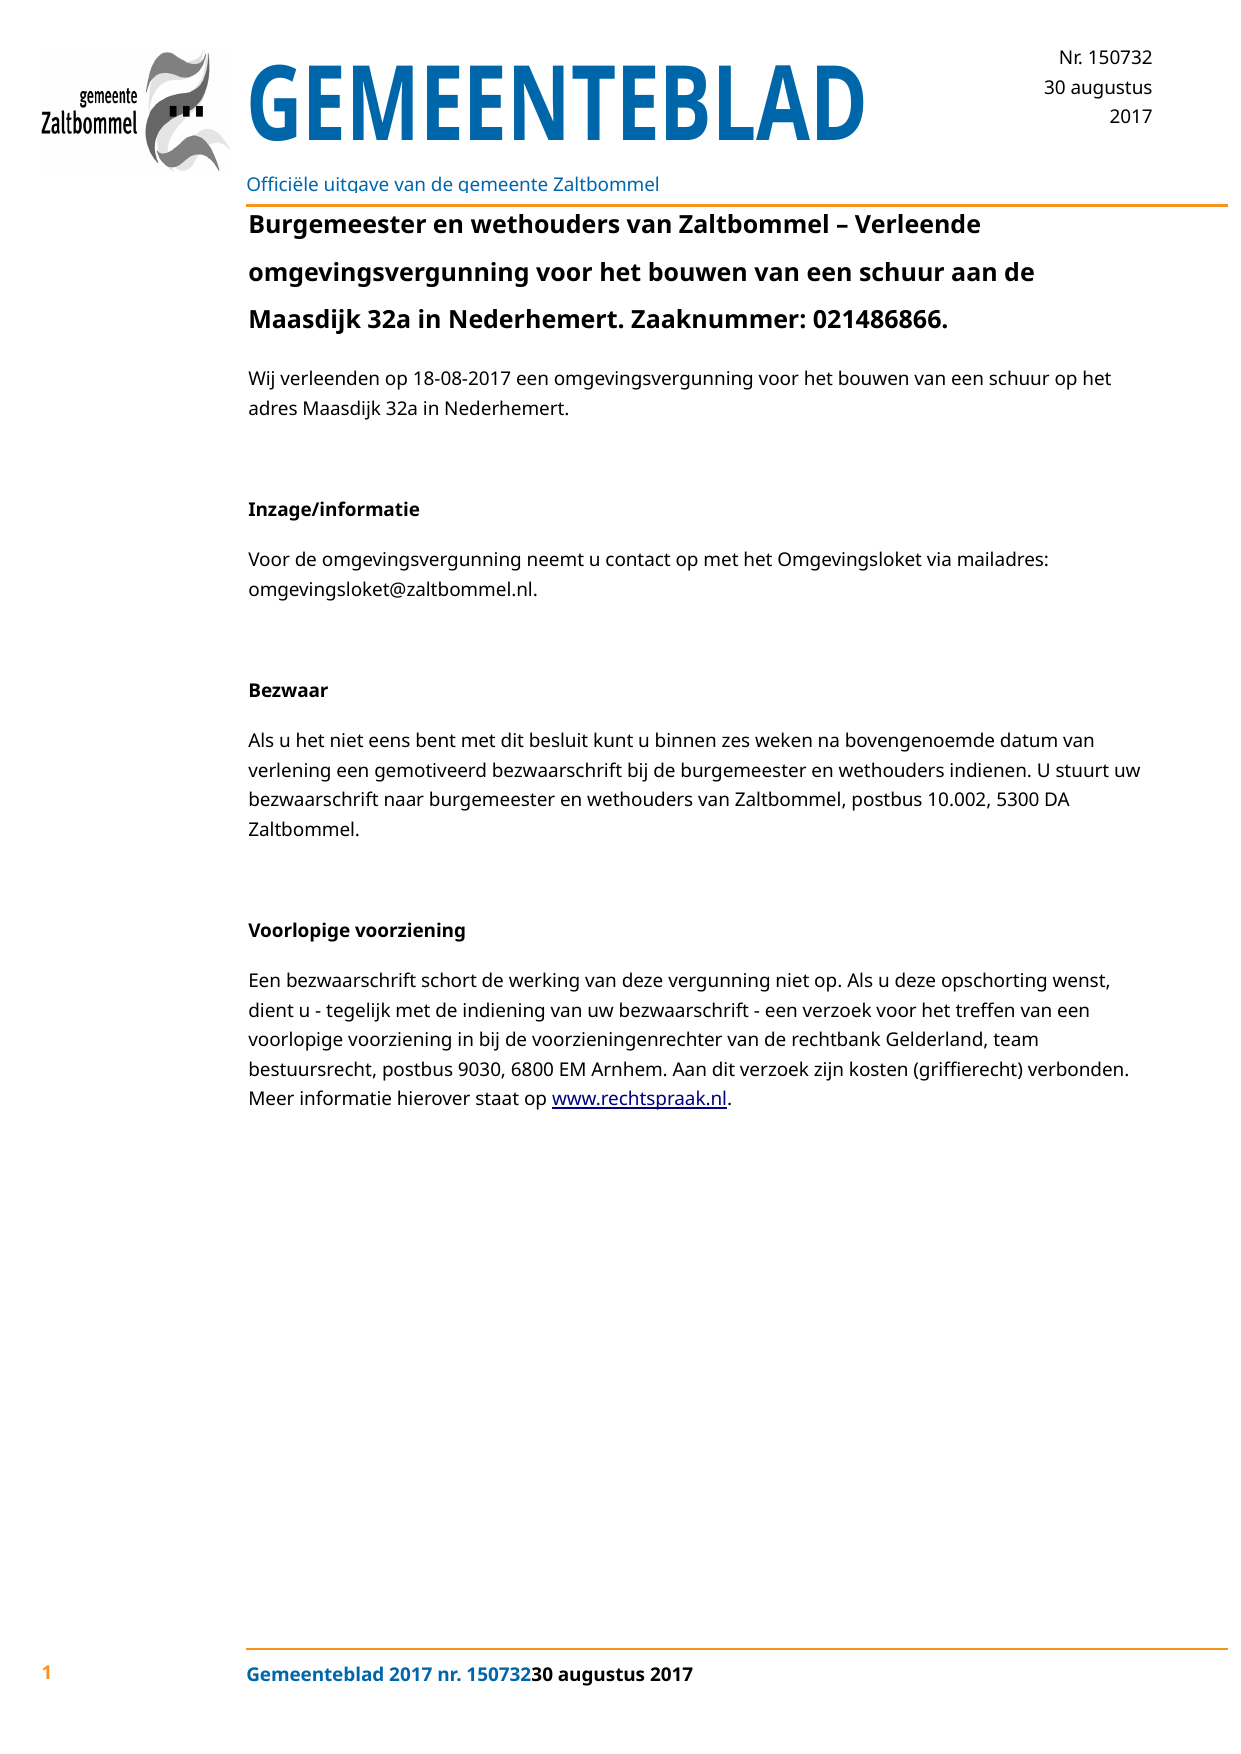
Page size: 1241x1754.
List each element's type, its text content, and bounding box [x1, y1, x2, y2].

picture [41, 47, 231, 172]
text Bezwaar [248, 677, 1152, 702]
text Een bezwaarschrift schort de werking van deze vergunning niet op. Als u deze opschorting wenst, dient u - tegelijk met de indiening van uw bezwaarschrift - een verzoek voor het treffen van een voorlopige voorziening in bij de voorzieningenrechter van de rechtbank Gelderland, team bestuursrecht, postbus 9030, 6800 EM Arnhem. Aan dit verzoek zijn kosten (griffierecht) verbonden. Meer informatie hierover staat op www.rechtspraak.nl. [248, 967, 1152, 1111]
text Wij verleenden op 18-08-2017 een omgevingsvergunning voor het bouwen van een schuur op het adres Maasdijk 32a in Nederhemert. [248, 366, 1152, 421]
text Burgemeester en wethouders van Zaltbommel – Verleende omgevingsvergunning voor het bouwen van een schuur aan de Maasdijk 32a in Nederhemert. Zaaknummer: 021486866. [248, 207, 1152, 336]
text Voor de omgevingsvergunning neemt u contact op met het Omgevingsloket via mailadres: omgevingsloket@zaltbommel.nl. [248, 546, 1152, 602]
text Als u het niet eens bent met dit besluit kunt u binnen zes weken na bovengenoemde datum van verlening een gemotiveerd bezwaarschrift bij de burgemeester en wethouders indienen. U stuurt uw bezwaarschrift naar burgemeester en wethouders van Zaltbommel, postbus 10.002, 5300 DA Zaltbommel. [248, 727, 1152, 842]
text Inzage/informatie [248, 496, 1152, 522]
text Voorlopige voorziening [248, 917, 1152, 942]
